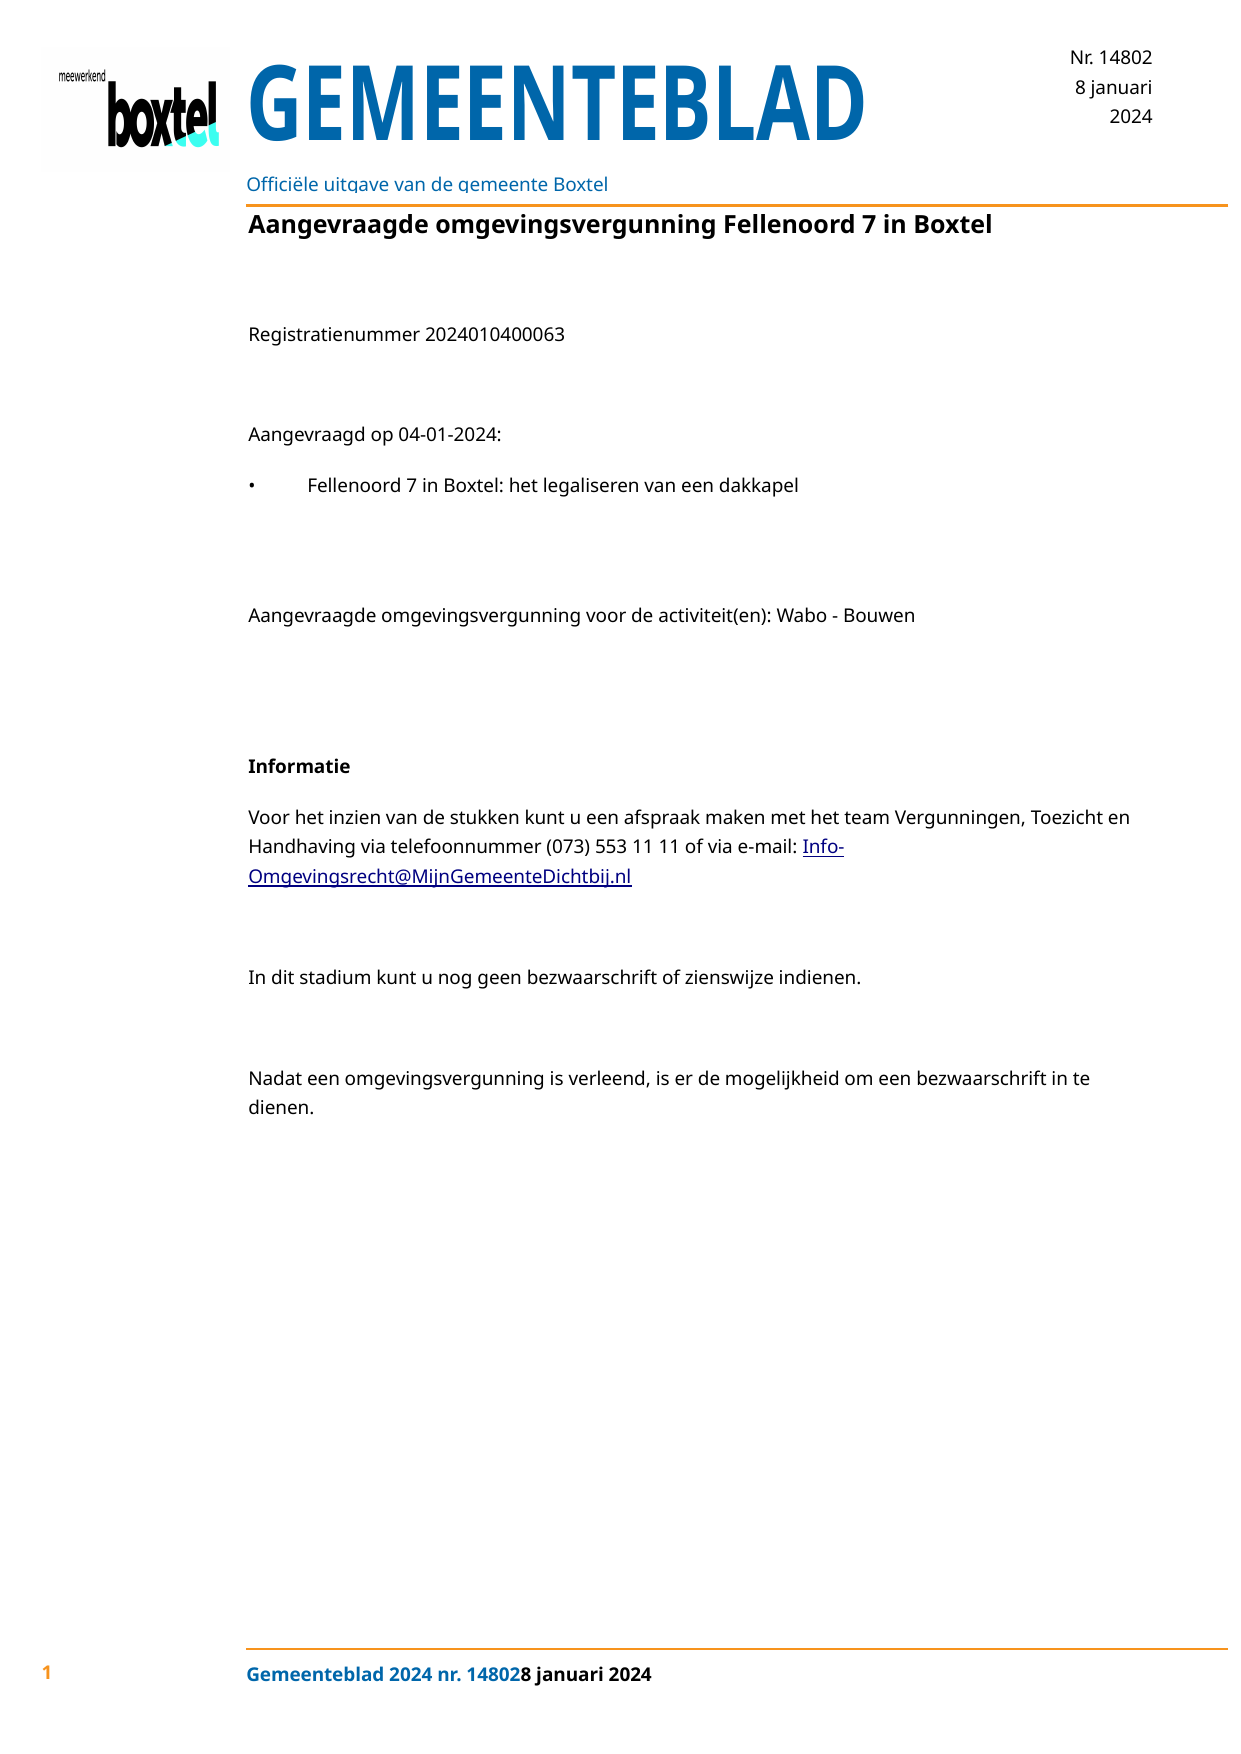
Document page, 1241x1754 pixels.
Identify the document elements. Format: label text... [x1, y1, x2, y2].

text Aangevraagde omgevingsvergunning Fellenoord 7 in Boxtel [248, 207, 1152, 241]
text Nadat een omgevingsvergunning is verleend, is er de mogelijkheid om een bezwaarschrift in te dienen. [248, 1065, 1152, 1120]
picture [41, 47, 231, 172]
text Registratienummer 2024010400063 [248, 321, 1152, 346]
text Informatie [248, 754, 1152, 779]
list Fellenoord 7 in Boxtel: het legaliseren van een dakkapel [248, 472, 1152, 498]
text Voor het inzien van de stukken kunt u een afspraak maken met het team Vergunningen, Toezicht en Handhaving via telefoonnummer (073) 553 11 11 of via e-mail: Info-Omgevingsrecht@MijnGemeenteDichtbij.nl [248, 804, 1152, 889]
text In dit stadium kunt u nog geen bezwaarschrift of zienswijze indienen. [248, 964, 1152, 990]
text Aangevraagde omgevingsvergunning voor de activiteit(en): Wabo - Bouwen [248, 602, 1152, 628]
text Aangevraagd op 04-01-2024: [248, 422, 1152, 447]
